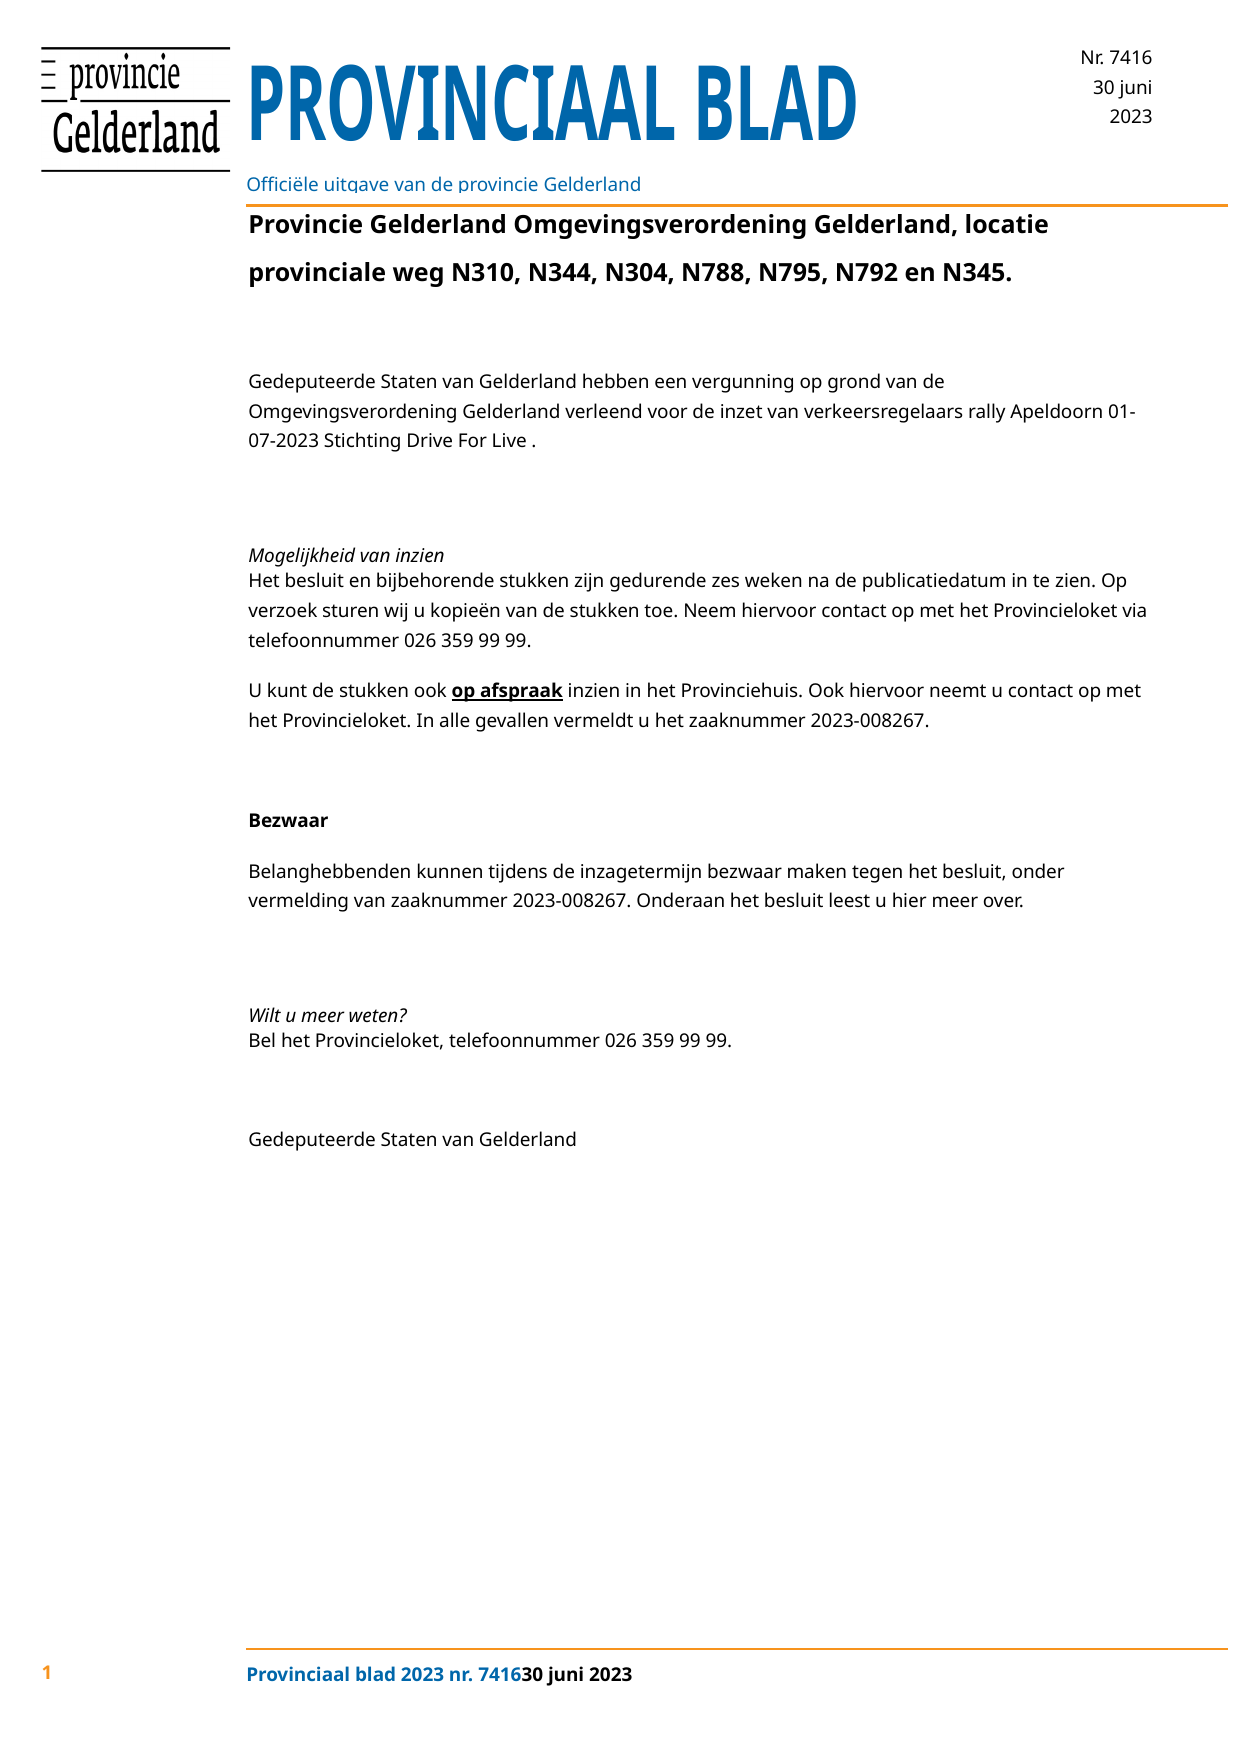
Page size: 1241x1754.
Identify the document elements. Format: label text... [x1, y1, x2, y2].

text Wilt u meer weten? [248, 1002, 1152, 1028]
text Belanghebbenden kunnen tijdens de inzagetermijn bezwaar maken tegen het besluit, onder vermelding van zaaknummer 2023-008267. Onderaan het besluit leest u hier meer over. [248, 858, 1152, 913]
text Mogelijkheid van inzien [248, 542, 1152, 568]
text Gedeputeerde Staten van Gelderland hebben een vergunning op grond van de Omgevingsverordening Gelderland verleend voor de inzet van verkeersregelaars rally Apeldoorn 01-07-2023 Stichting Drive For Live . [248, 368, 1152, 453]
picture [41, 47, 231, 172]
text Bezwaar [248, 808, 1152, 833]
text Het besluit en bijbehorende stukken zijn gedurende zes weken na de publicatiedatum in te zien. Op verzoek sturen wij u kopieën van de stukken toe. Neem hiervoor contact op met het Provincieloket via telefoonnummer 026 359 99 99. [248, 568, 1152, 652]
text Provincie Gelderland Omgevingsverordening Gelderland, locatie provinciale weg N310, N344, N304, N788, N795, N792 en N345. [248, 207, 1152, 288]
text Gedeputeerde Staten van Gelderland [248, 1126, 1152, 1152]
text Bel het Provincieloket, telefoonnummer 026 359 99 99. [248, 1028, 1152, 1053]
text U kunt de stukken ook op afspraak inzien in het Provinciehuis. Ook hiervoor neemt u contact op met het Provincieloket. In alle gevallen vermeldt u het zaaknummer 2023-008267. [248, 677, 1152, 732]
